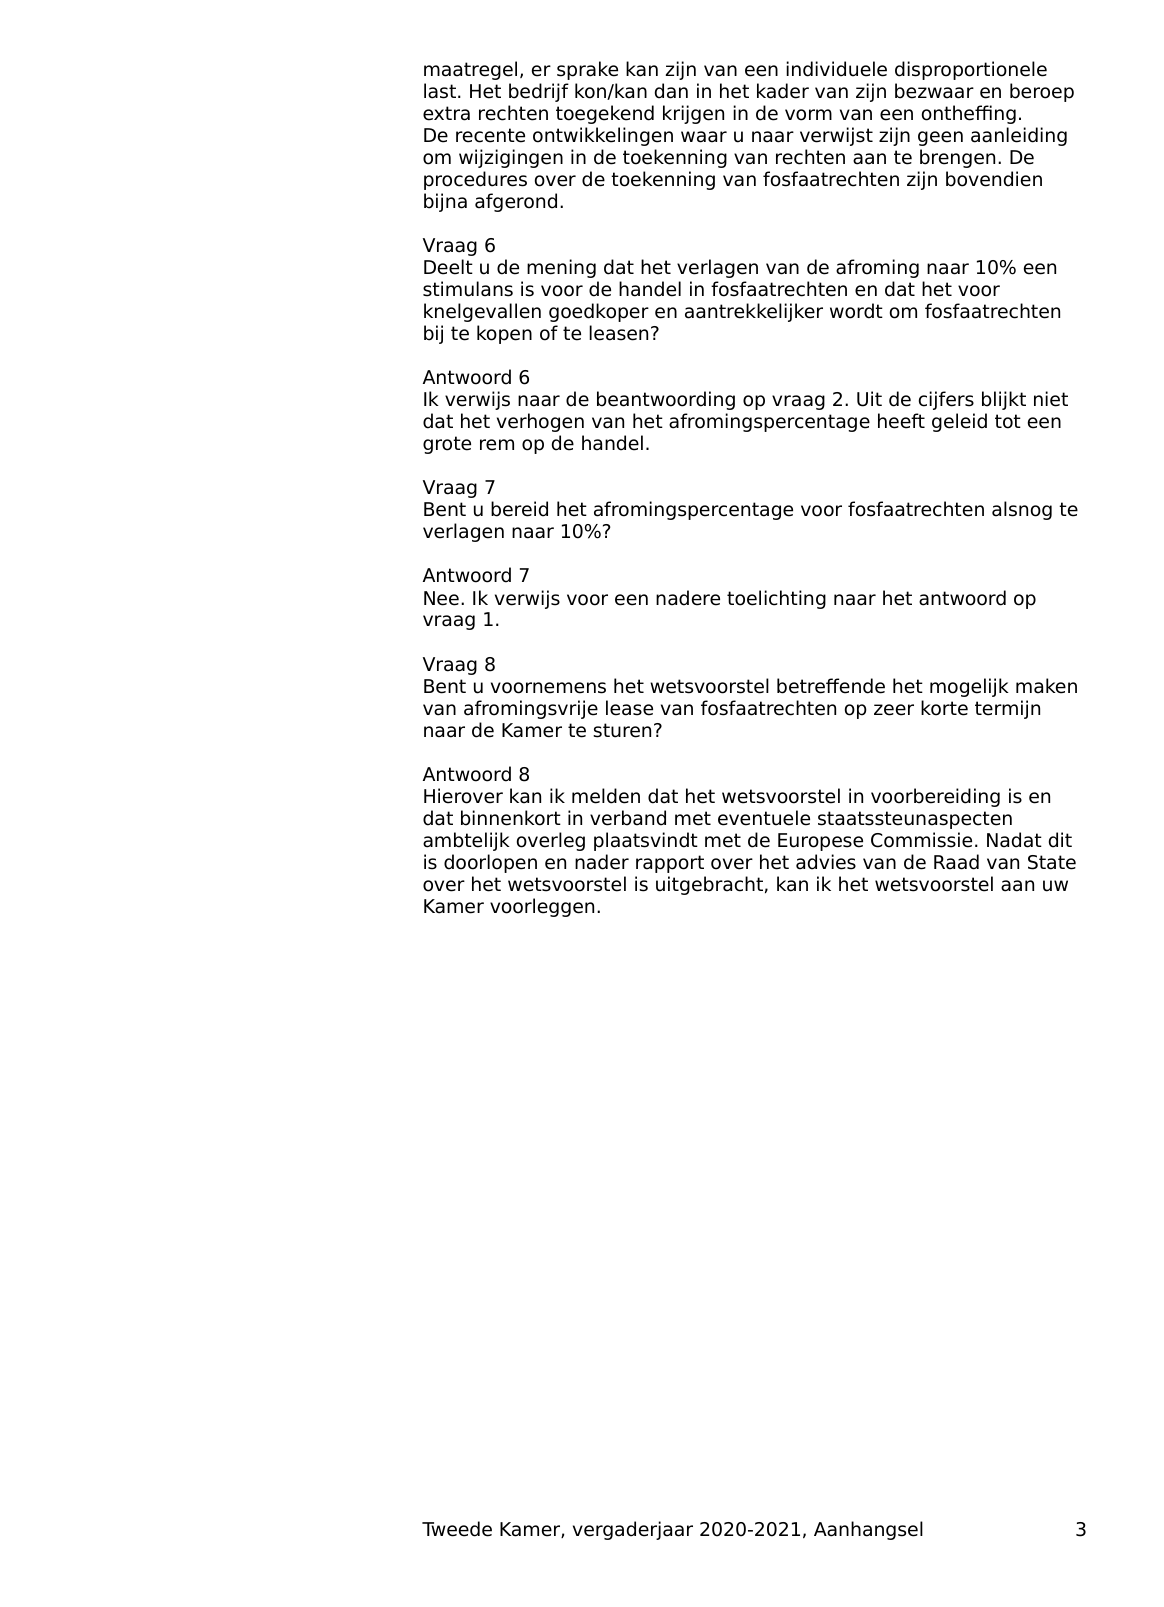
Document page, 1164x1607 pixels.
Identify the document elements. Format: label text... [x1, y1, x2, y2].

text Deelt u de mening dat het verlagen van de afroming naar 10% een stimulans is voor de handel in fosfaatrechten en dat het voor knelgevallen goedkoper en aantrekkelijker wordt om fosfaatrechten bij te kopen of te leasen? [422, 257, 1087, 345]
text Bent u bereid het afromingspercentage voor fosfaatrechten alsnog te verlagen naar 10%? [422, 499, 1087, 543]
text Bent u voornemens het wetsvoorstel betreffende het mogelijk maken van afromingsvrije lease van fosfaatrechten op zeer korte termijn naar de Kamer te sturen? [422, 676, 1087, 741]
text Vraag 8 [422, 653, 1087, 676]
text Nee. Ik verwijs voor een nadere toelichting naar het antwoord op vraag 1. [422, 587, 1087, 631]
text Vraag 6 [422, 235, 1087, 257]
text De recente ontwikkelingen waar u naar verwijst zijn geen aanleiding om wijzigingen in de toekenning van rechten aan te brengen. De procedures over de toekenning van fosfaatrechten zijn bovendien bijna afgerond. [422, 125, 1087, 213]
text Hierover kan ik melden dat het wetsvoorstel in voorbereiding is en dat binnenkort in verband met eventuele staatssteunaspecten ambtelijk overleg plaatsvindt met de Europese Commissie. Nadat dit is doorlopen en nader rapport over het advies van de Raad van State over het wetsvoorstel is uitgebracht, kan ik het wetsvoorstel aan uw Kamer voorleggen. [422, 786, 1087, 917]
text Ik verwijs naar de beantwoording op vraag 2. Uit de cijfers blijkt niet dat het verhogen van het afromingspercentage heeft geleid tot een grote rem op de handel. [422, 389, 1087, 455]
text Antwoord 6 [422, 367, 1087, 389]
text Vraag 7 [422, 477, 1087, 499]
text maatregel, er sprake kan zijn van een individuele disproportionele last. Het bedrijf kon/kan dan in het kader van zijn bezwaar en beroep extra rechten toegekend krijgen in de vorm van een ontheffing. [422, 59, 1087, 125]
text Antwoord 7 [422, 565, 1087, 587]
text Antwoord 8 [422, 764, 1087, 786]
